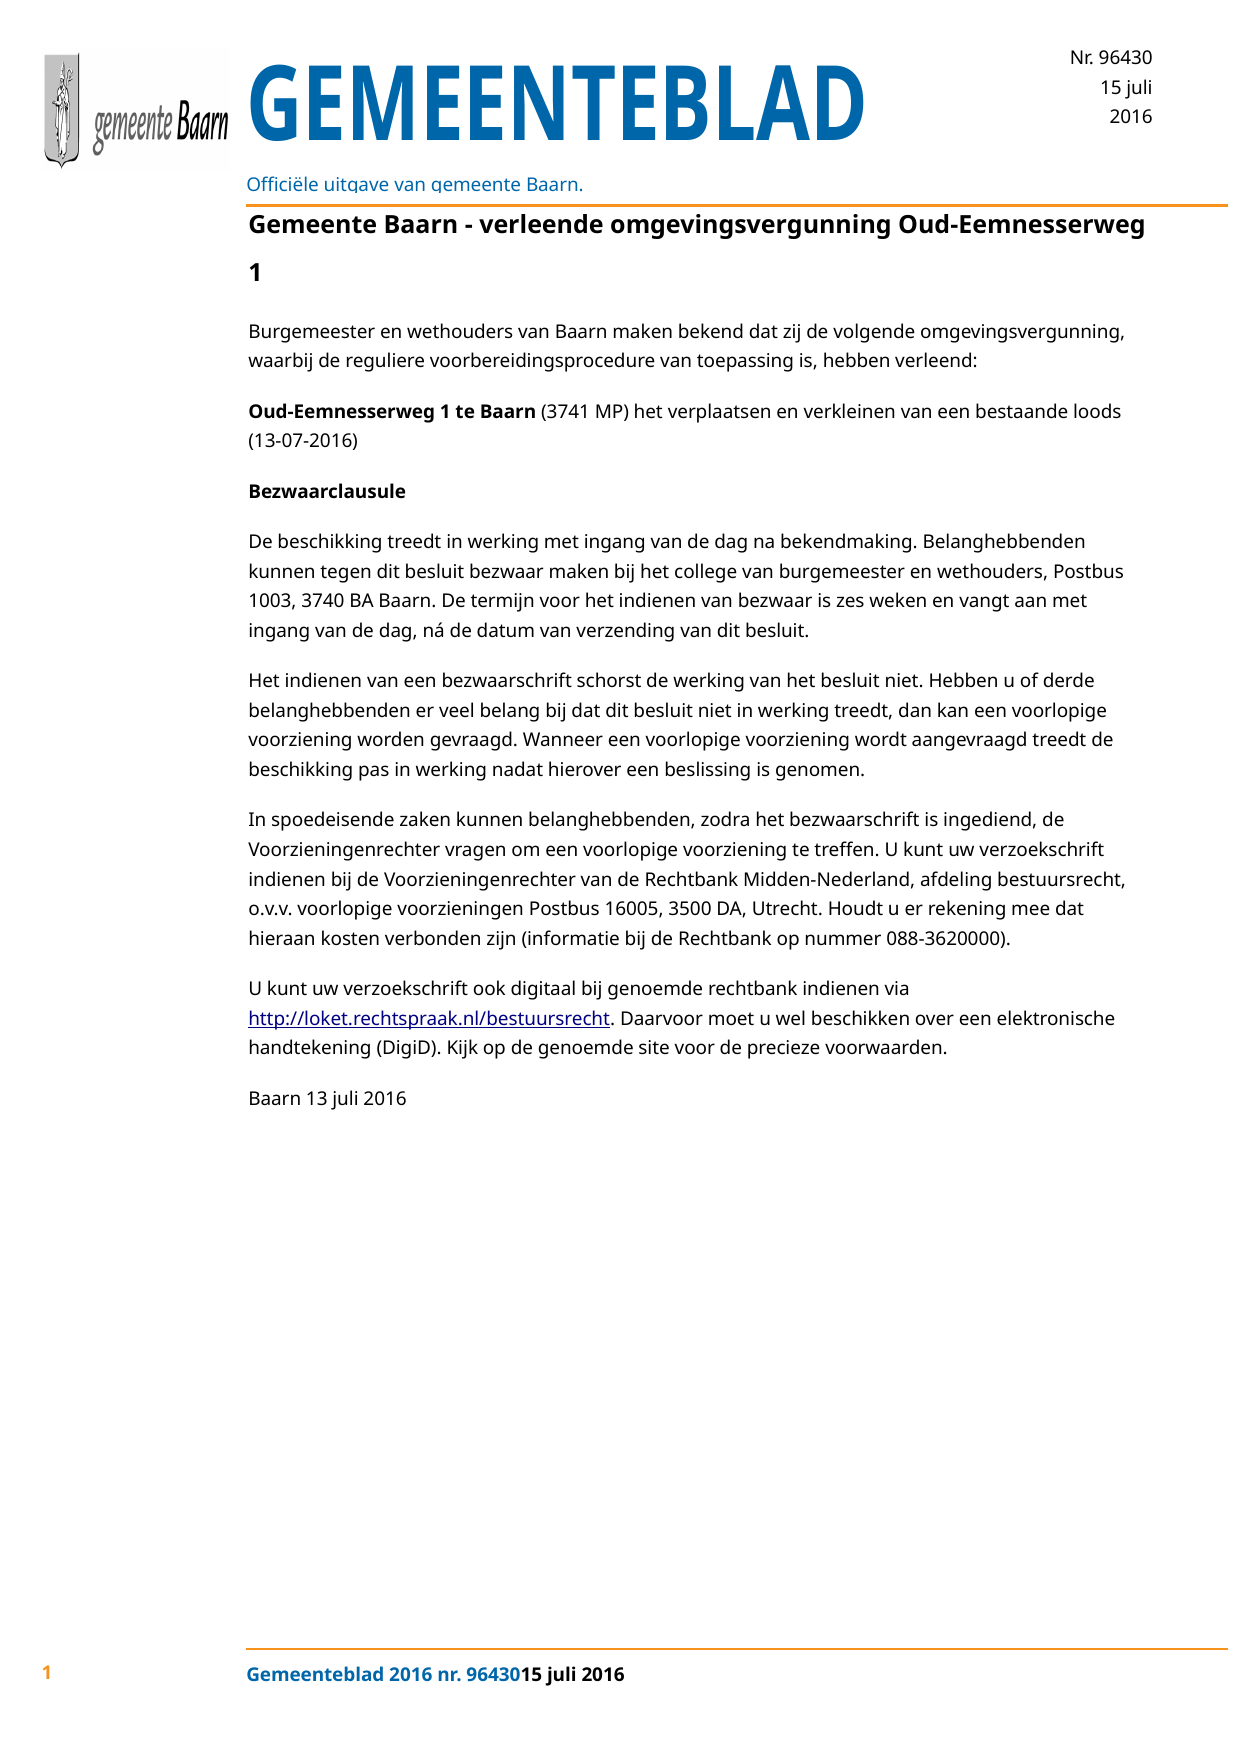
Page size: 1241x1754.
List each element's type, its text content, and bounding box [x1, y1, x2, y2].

text Baarn 13 juli 2016 [248, 1085, 1152, 1111]
text Burgemeester en wethouders van Baarn maken bekend dat zij de volgende omgevingsvergunning, waarbij de reguliere voorbereidingsprocedure van toepassing is, hebben verleend: [248, 318, 1152, 373]
text Het indienen van een bezwaarschrift schorst de werking van het besluit niet. Hebben u of derde belanghebbenden er veel belang bij dat dit besluit niet in werking treedt, dan kan een voorlopige voorziening worden gevraagd. Wanneer een voorlopige voorziening wordt aangevraagd treedt de beschikking pas in werking nadat hierover een beslissing is genomen. [248, 667, 1152, 782]
picture [41, 47, 231, 172]
text Gemeente Baarn - verleende omgevingsvergunning Oud-Eemnesserweg 1 [248, 207, 1152, 288]
text In spoedeisende zaken kunnen belanghebbenden, zodra het bezwaarschrift is ingediend, de Voorzieningenrechter vragen om een voorlopige voorziening te treffen. U kunt uw verzoekschrift indienen bij de Voorzieningenrechter van de Rechtbank Midden-Nederland, afdeling bestuursrecht, o.v.v. voorlopige voorzieningen Postbus 16005, 3500 DA, Utrecht. Houdt u er rekening mee dat hieraan kosten verbonden zijn (informatie bij de Rechtbank op nummer 088-3620000). [248, 807, 1152, 951]
text Bezwaarclausule [248, 478, 1152, 504]
text Oud-Eemnesserweg 1 te Baarn (3741 MP) het verplaatsen en verkleinen van een bestaande loods (13-07-2016) [248, 398, 1152, 453]
text U kunt uw verzoekschrift ook digitaal bij genoemde rechtbank indienen via http://loket.rechtspraak.nl/bestuursrecht. Daarvoor moet u wel beschikken over een elektronische handtekening (DigiD). Kijk op de genoemde site voor de precieze voorwaarden. [248, 975, 1152, 1060]
text De beschikking treedt in werking met ingang van de dag na bekendmaking. Belanghebbenden kunnen tegen dit besluit bezwaar maken bij het college van burgemeester en wethouders, Postbus 1003, 3740 BA Baarn. De termijn voor het indienen van bezwaar is zes weken en vangt aan met ingang van de dag, ná de datum van verzending van dit besluit. [248, 528, 1152, 643]
